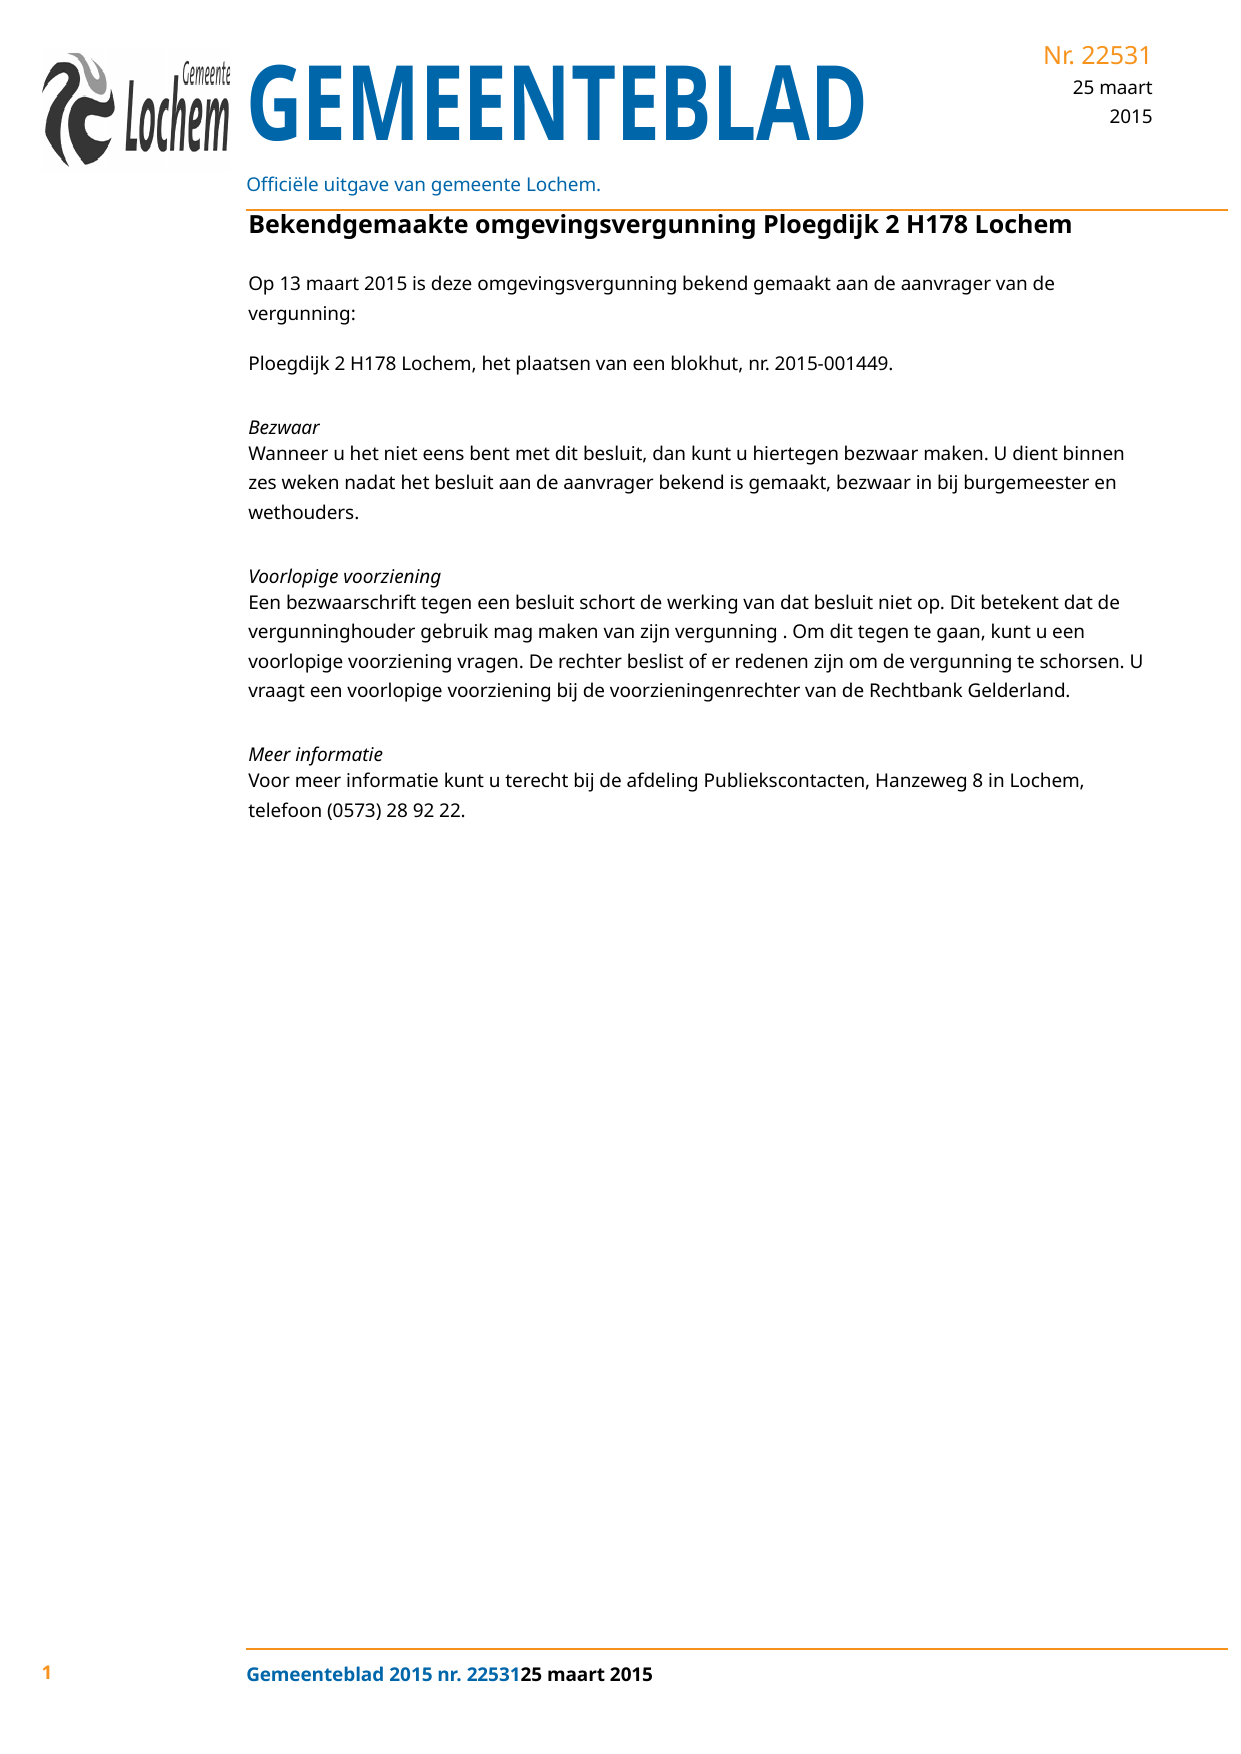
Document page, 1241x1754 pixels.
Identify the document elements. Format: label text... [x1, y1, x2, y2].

text Bezwaar [248, 414, 1152, 440]
text Meer informatie [248, 742, 1152, 767]
text Wanneer u het niet eens bent met dit besluit, dan kunt u hiertegen bezwaar maken. U dient binnen zes weken nadat het besluit aan de aanvrager bekend is gemaakt, bezwaar in bij burgemeester en wethouders. [248, 440, 1152, 525]
text Ploegdijk 2 H178 Lochem, het plaatsen van een blokhut, nr. 2015-001449. [248, 350, 1152, 376]
text Bekendgemaakte omgevingsvergunning Ploegdijk 2 H178 Lochem [248, 211, 1152, 241]
text Een bezwaarschrift tegen een besluit schort de werking van dat besluit niet op. Dit betekent dat de vergunninghouder gebruik mag maken van zijn vergunning . Om dit tegen te gaan, kunt u een voorlopige voorziening vragen. De rechter beslist of er redenen zijn om de vergunning te schorsen. U vraagt een voorlopige voorziening bij de voorzieningenrechter van de Rechtbank Gelderland. [248, 589, 1152, 703]
text Voorlopige voorziening [248, 563, 1152, 589]
text Op 13 maart 2015 is deze omgevingsvergunning bekend gemaakt aan de aanvrager van de vergunning: [248, 270, 1152, 326]
picture [41, 47, 231, 172]
text Voor meer informatie kunt u terecht bij de afdeling Publiekscontacten, Hanzeweg 8 in Lochem, telefoon (0573) 28 92 22. [248, 767, 1152, 823]
